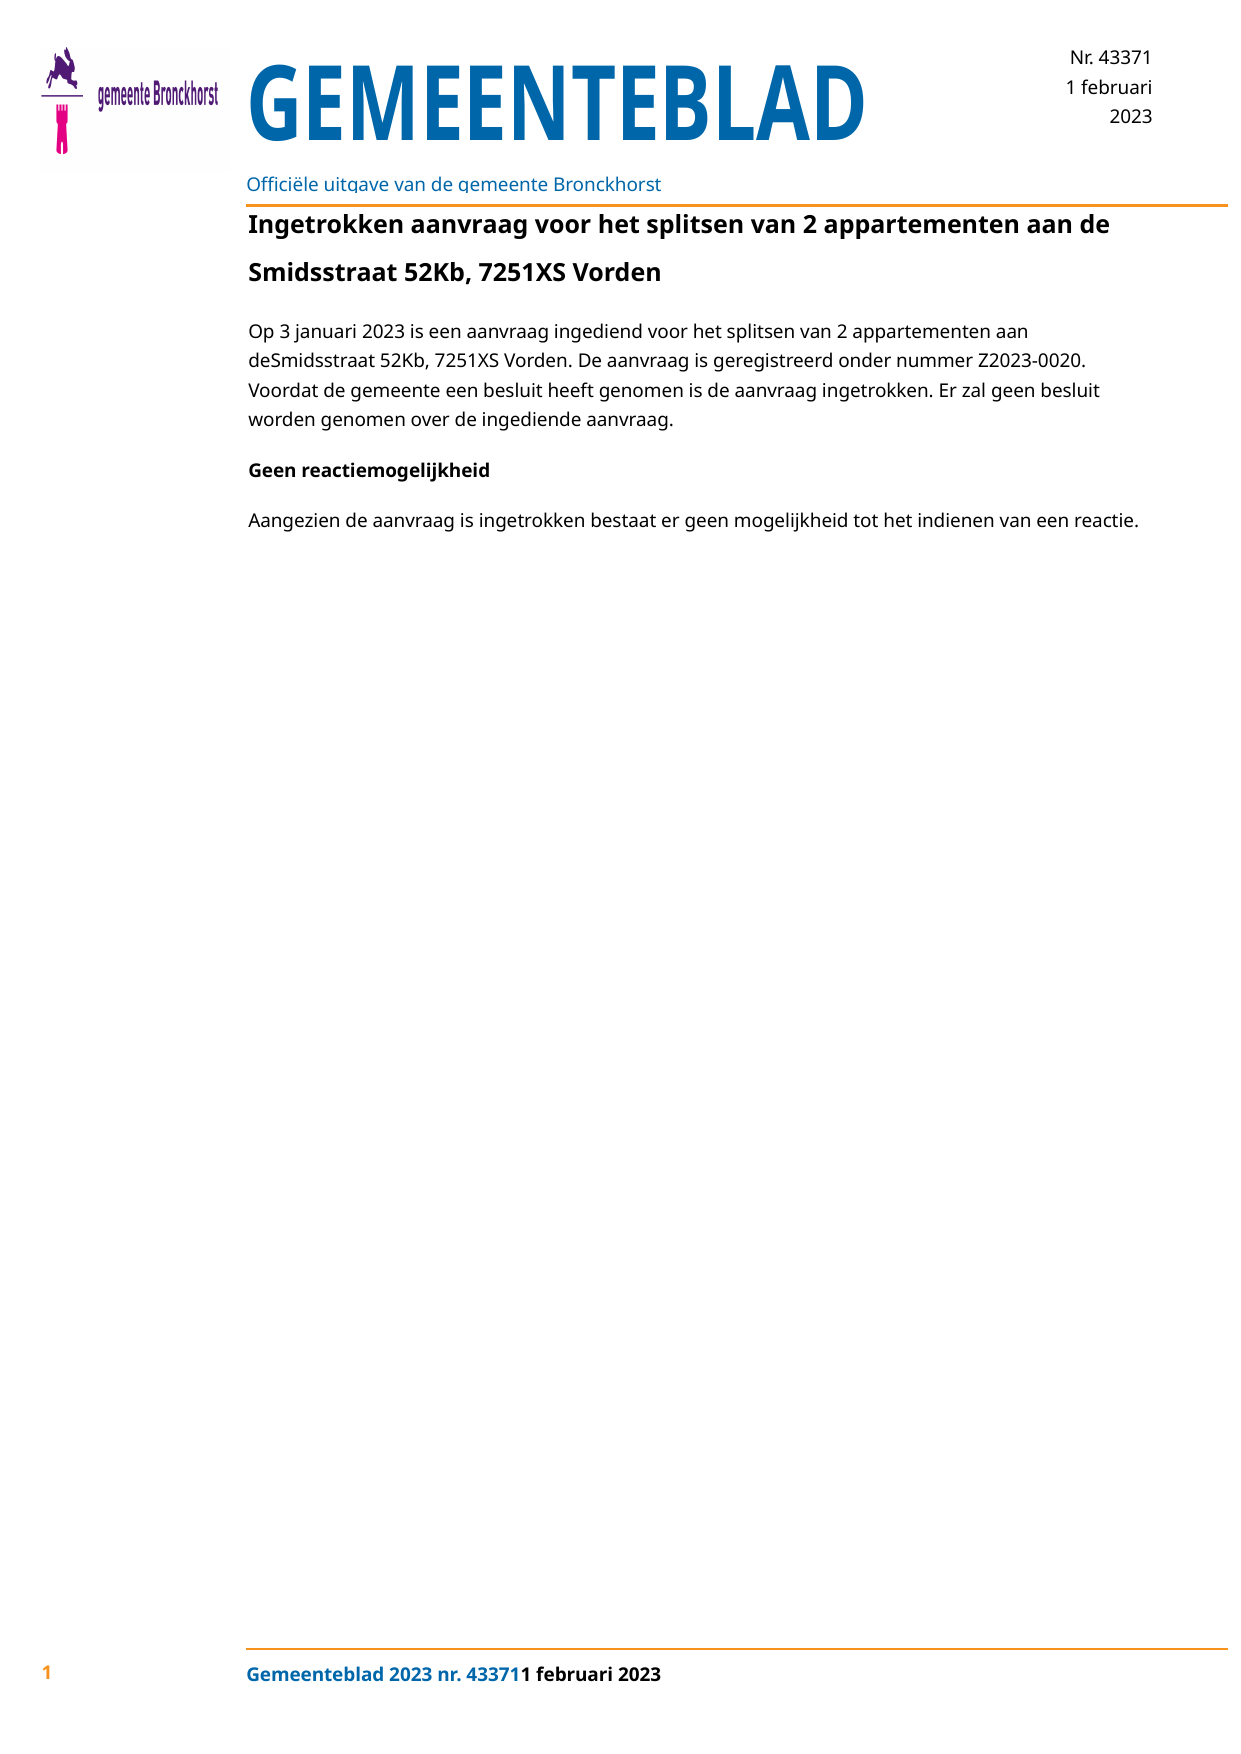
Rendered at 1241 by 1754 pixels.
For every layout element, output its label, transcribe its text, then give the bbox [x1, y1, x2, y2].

text Op 3 januari 2023 is een aanvraag ingediend voor het splitsen van 2 appartementen aan deSmidsstraat 52Kb, 7251XS Vorden. De aanvraag is geregistreerd onder nummer Z2023-0020. Voordat de gemeente een besluit heeft genomen is de aanvraag ingetrokken. Er zal geen besluit worden genomen over de ingediende aanvraag. [248, 318, 1152, 432]
picture [41, 47, 231, 172]
text Ingetrokken aanvraag voor het splitsen van 2 appartementen aan de Smidsstraat 52Kb, 7251XS Vorden [248, 207, 1152, 288]
text Geen reactiemogelijkheid [248, 457, 1152, 483]
text Aangezien de aanvraag is ingetrokken bestaat er geen mogelijkheid tot het indienen van een reactie. [248, 507, 1152, 533]
